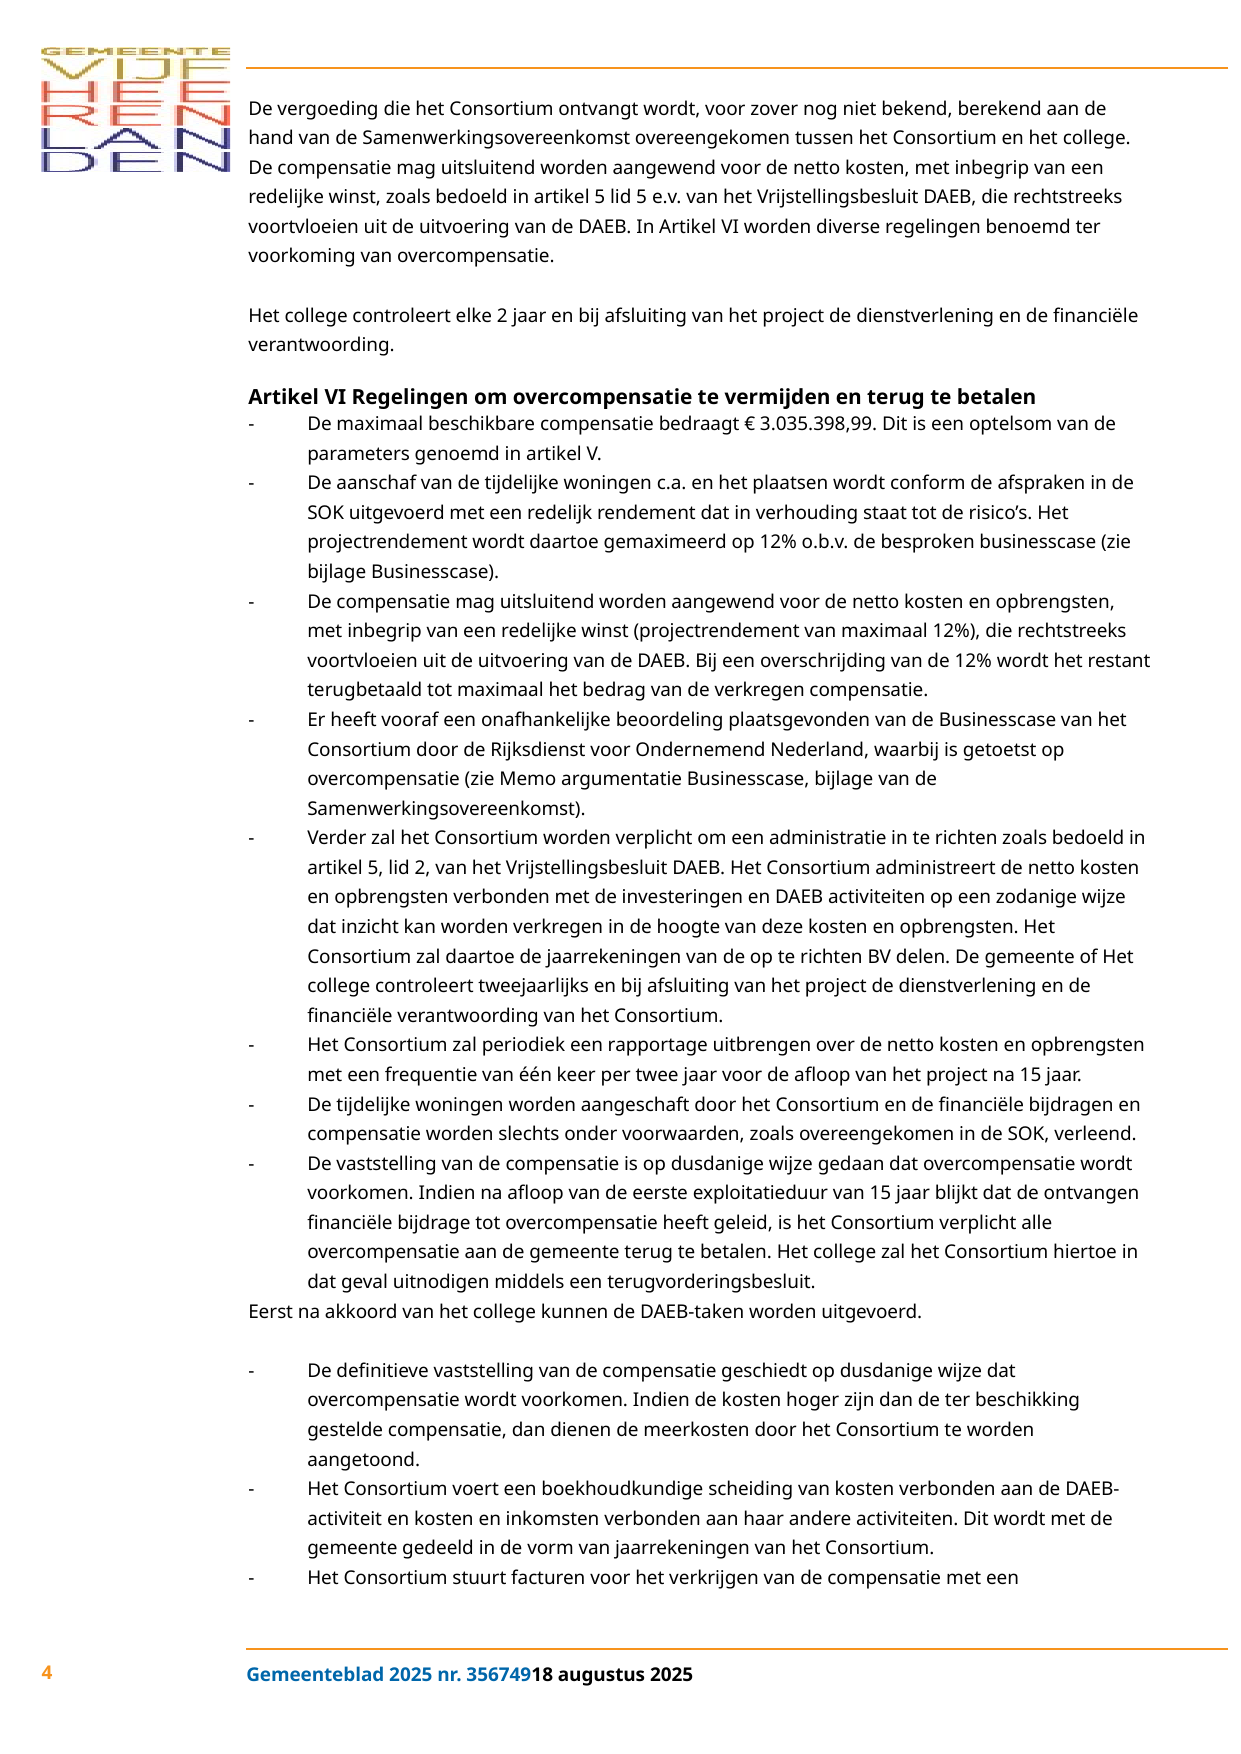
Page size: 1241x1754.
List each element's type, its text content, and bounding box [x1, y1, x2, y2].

list De definitieve vaststelling van de compensatie geschiedt op dusdanige wijze dat overcompensatie wordt voorkomen. Indien de kosten hoger zijn dan de ter beschikking gestelde compensatie, dan dienen de meerkosten door het Consortium te worden aangetoond. [248, 1357, 1152, 1471]
list Verder zal het Consortium worden verplicht om een administratie in te richten zoals bedoeld in artikel 5, lid 2, van het Vrijstellingsbesluit DAEB. Het Consortium administreert de netto kosten en opbrengsten verbonden met de investeringen en DAEB activiteiten op een zodanige wijze dat inzicht kan worden verkregen in de hoogte van deze kosten en opbrengsten. Het Consortium zal daartoe de jaarrekeningen van de op te richten BV delen. De gemeente of Het college controleert tweejaarlijks en bij afsluiting van het project de dienstverlening en de financiële verantwoording van het Consortium. [248, 824, 1152, 1028]
list Het Consortium zal periodiek een rapportage uitbrengen over de netto kosten en opbrengsten met een frequentie van één keer per twee jaar voor de afloop van het project na 15 jaar. [248, 1032, 1152, 1087]
list De tijdelijke woningen worden aangeschaft door het Consortium en de financiële bijdragen en compensatie worden slechts onder voorwaarden, zoals overeengekomen in de SOK, verleend. [248, 1091, 1152, 1146]
list De aanschaf van de tijdelijke woningen c.a. en het plaatsen wordt conform de afspraken in de SOK uitgevoerd met een redelijk rendement dat in verhouding staat tot de risico’s. Het projectrendement wordt daartoe gemaximeerd op 12% o.b.v. de besproken businesscase (zie bijlage Businesscase). [248, 469, 1152, 584]
list Het Consortium stuurt facturen voor het verkrijgen van de compensatie met een [248, 1564, 1152, 1590]
picture [41, 47, 231, 172]
list Het Consortium voert een boekhoudkundige scheiding van kosten verbonden aan de DAEB- activiteit en kosten en inkomsten verbonden aan haar andere activiteiten. Dit wordt met de gemeente gedeeld in de vorm van jaarrekeningen van het Consortium. [248, 1475, 1152, 1560]
list De vaststelling van de compensatie is op dusdanige wijze gedaan dat overcompensatie wordt voorkomen. Indien na afloop van de eerste exploitatieduur van 15 jaar blijkt dat de ontvangen financiële bijdrage tot overcompensatie heeft geleid, is het Consortium verplicht alle overcompensatie aan de gemeente terug te betalen. Het college zal het Consortium hiertoe in dat geval uitnodigen middels een terugvorderingsbesluit. [248, 1150, 1152, 1294]
text De vergoeding die het Consortium ontvangt wordt, voor zover nog niet bekend, berekend aan de hand van de Samenwerkingsovereenkomst overeengekomen tussen het Consortium en het college. De compensatie mag uitsluitend worden aangewend voor de netto kosten, met inbegrip van een redelijke winst, zoals bedoeld in artikel 5 lid 5 e.v. van het Vrijstellingsbesluit DAEB, die rechtstreeks voortvloeien uit de uitvoering van de DAEB. In Artikel VI worden diverse regelingen benoemd ter voorkoming van overcompensatie. [248, 95, 1152, 268]
text Het college controleert elke 2 jaar en bij afsluiting van het project de dienstverlening en de financiële verantwoording. [248, 302, 1152, 357]
list De maximaal beschikbare compensatie bedraagt € 3.035.398,99. Dit is een optelsom van de parameters genoemd in artikel V. [248, 410, 1152, 466]
list De compensatie mag uitsluitend worden aangewend voor de netto kosten en opbrengsten, met inbegrip van een redelijke winst (projectrendement van maximaal 12%), die rechtstreeks voortvloeien uit de uitvoering van de DAEB. Bij een overschrijding van de 12% wordt het restant terugbetaald tot maximaal het bedrag van de verkregen compensatie. [248, 588, 1152, 702]
list Er heeft vooraf een onafhankelijke beoordeling plaatsgevonden van de Businesscase van het Consortium door de Rijksdienst voor Ondernemend Nederland, waarbij is getoetst op overcompensatie (zie Memo argumentatie Businesscase, bijlage van de Samenwerkingsovereenkomst). [248, 706, 1152, 821]
text Artikel VI Regelingen om overcompensatie te vermijden en terug te betalen [248, 382, 1152, 410]
text Eerst na akkoord van het college kunnen de DAEB-taken worden uitgevoerd. [248, 1298, 1152, 1323]
